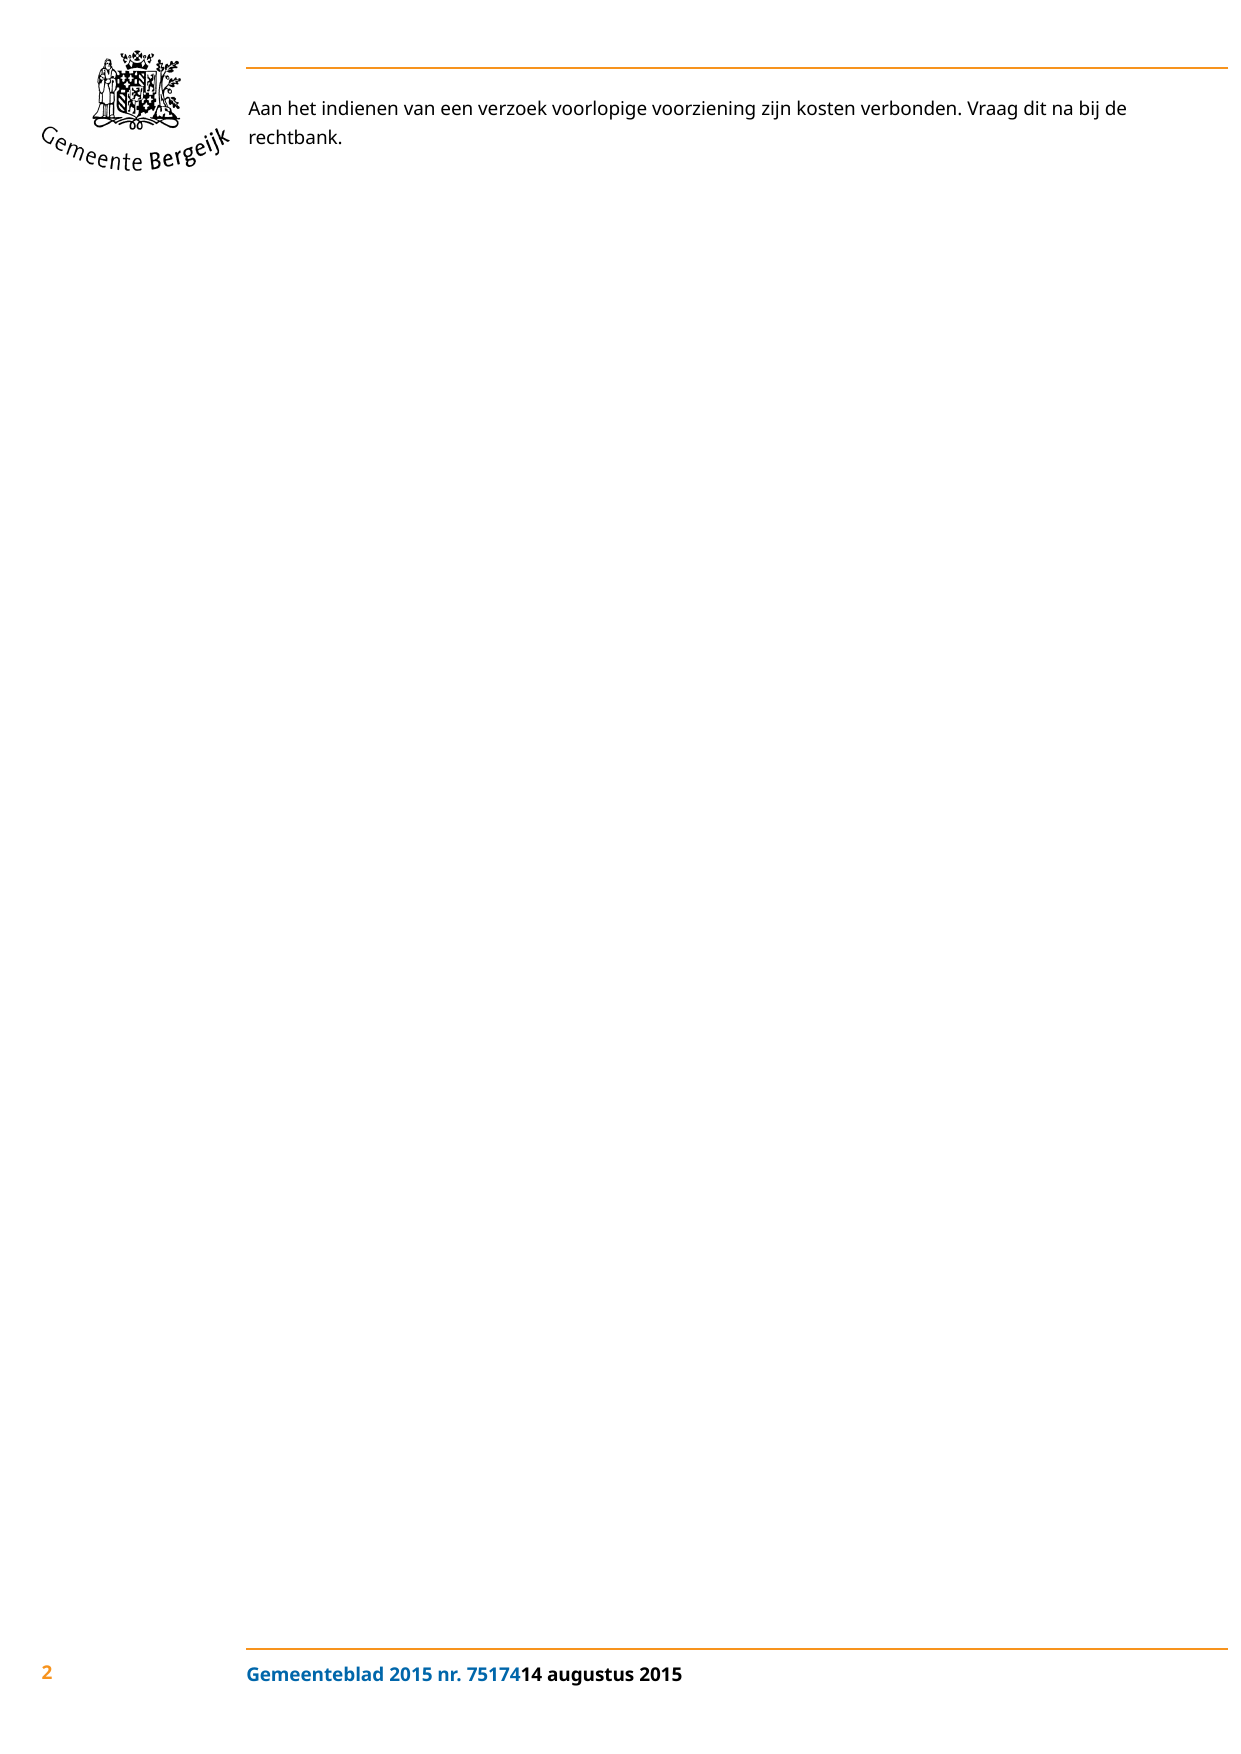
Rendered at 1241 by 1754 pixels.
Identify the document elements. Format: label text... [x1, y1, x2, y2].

text Aan het indienen van een verzoek voorlopige voorziening zijn kosten verbonden. Vraag dit na bij de rechtbank. [248, 95, 1152, 150]
picture [41, 47, 231, 172]
